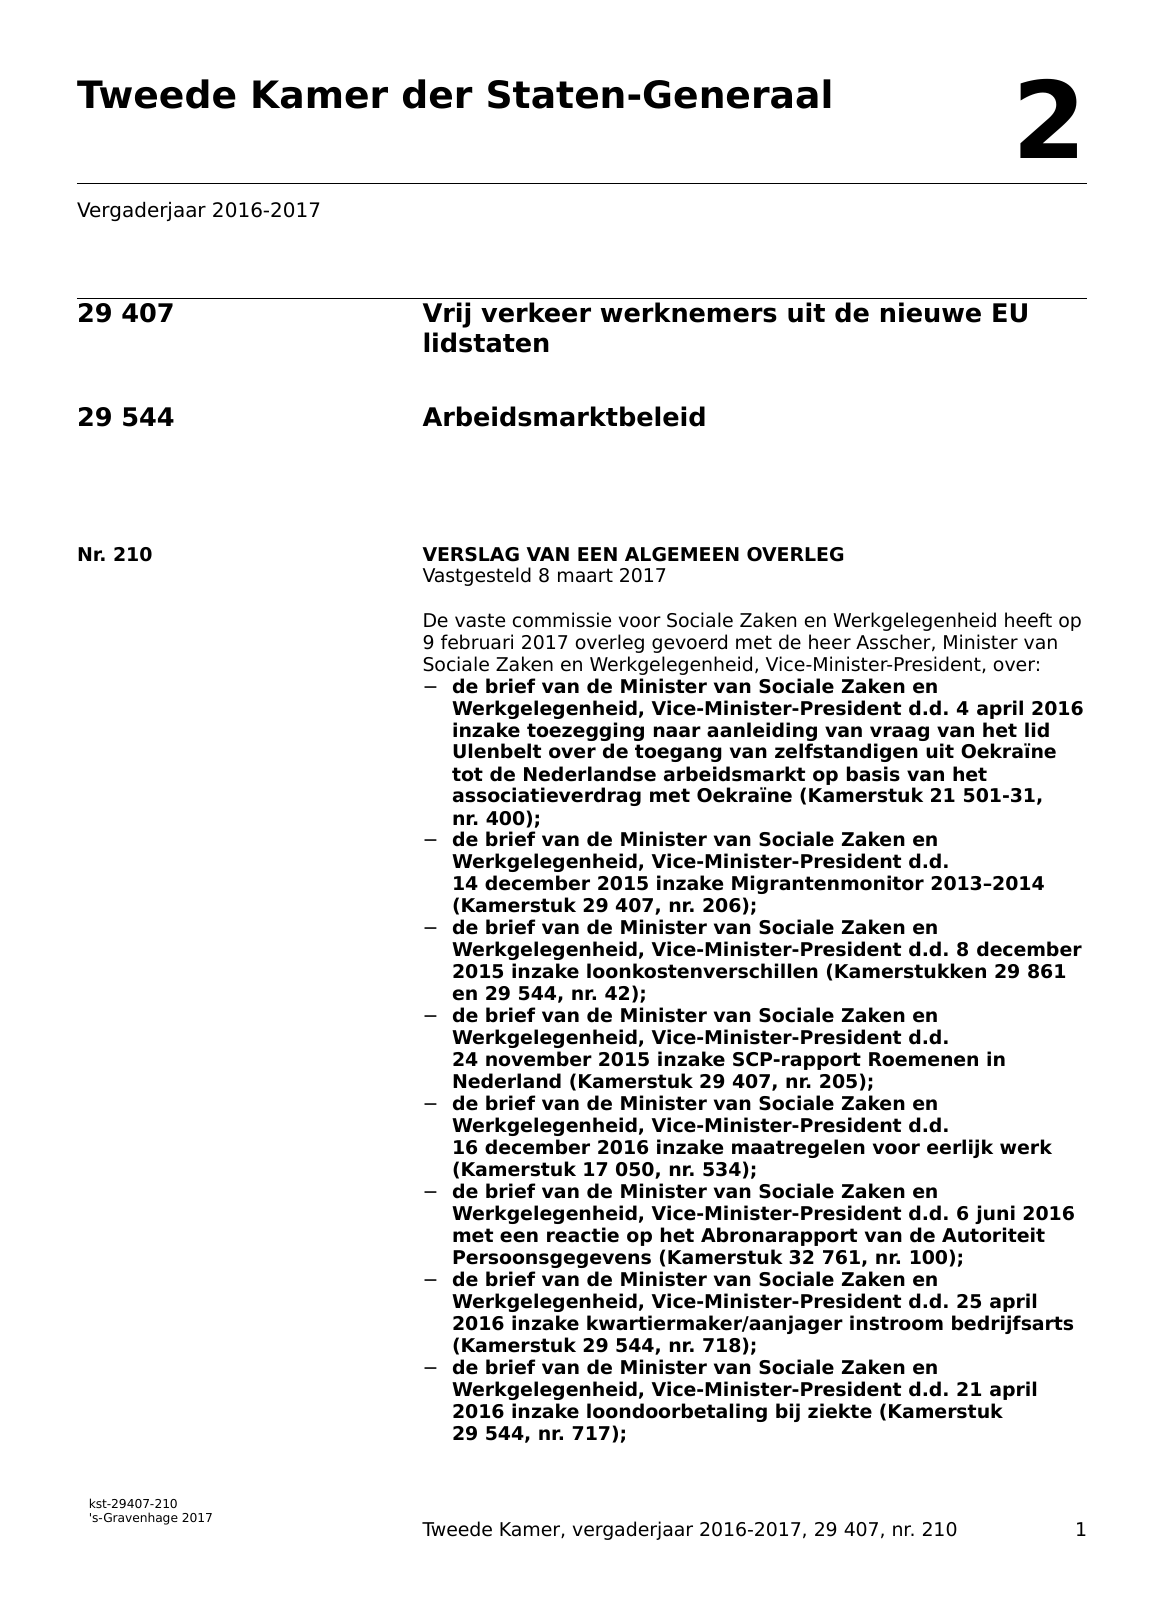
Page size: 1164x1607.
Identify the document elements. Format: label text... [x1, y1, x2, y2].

text − de brief van de Minister van Sociale Zaken en Werkgelegenheid, Vice-Minister-President d.d. 4 april 2016 inzake toezegging naar aanleiding van vraag van het lid Ulenbelt over de toegang van zelfstandigen uit Oekraïne tot de Nederlandse arbeidsmarkt op basis van het associatieverdrag met Oekraïne (Kamerstuk 21 501-31, nr. 400); [422, 676, 1087, 829]
table_cell Vergaderjaar 2016-2017 [77, 184, 1087, 298]
text 's-Gravenhage 2017 [88, 1511, 323, 1525]
text − de brief van de Minister van Sociale Zaken en Werkgelegenheid, Vice-Minister-President d.d. 14 december 2015 inzake Migrantenmonitor 2013–2014 (Kamerstuk 29 407, nr. 206); [422, 829, 1087, 917]
text − de brief van de Minister van Sociale Zaken en Werkgelegenheid, Vice-Minister-President d.d. 6 juni 2016 met een reactie op het Abronarapport van de Autoriteit Persoonsgegevens (Kamerstuk 32 761, nr. 100); [422, 1181, 1087, 1269]
table_header 2 [886, 59, 1087, 183]
text − de brief van de Minister van Sociale Zaken en Werkgelegenheid, Vice-Minister-President d.d. 21 april 2016 inzake loondoorbetaling bij ziekte (Kamerstuk 29 544, nr. 717); [422, 1357, 1087, 1445]
subtitle Nr. 210 VERSLAG VAN EEN ALGEMEEN OVERLEG [77, 543, 1087, 565]
text − de brief van de Minister van Sociale Zaken en Werkgelegenheid, Vice-Minister-President d.d. 8 december 2015 inzake loonkostenverschillen (Kamerstukken 29 861 en 29 544, nr. 42); [422, 917, 1087, 1005]
subtitle 29 544 Arbeidsmarktbeleid [77, 403, 1087, 432]
text − de brief van de Minister van Sociale Zaken en Werkgelegenheid, Vice-Minister-President d.d. 24 november 2015 inzake SCP-rapport Roemenen in Nederland (Kamerstuk 29 407, nr. 205); [422, 1005, 1087, 1093]
text − de brief van de Minister van Sociale Zaken en Werkgelegenheid, Vice-Minister-President d.d. 25 april 2016 inzake kwartiermaker/aanjager instroom bedrijfsarts (Kamerstuk 29 544, nr. 718); [422, 1269, 1087, 1357]
text − de brief van de Minister van Sociale Zaken en Werkgelegenheid, Vice-Minister-President d.d. 16 december 2016 inzake maatregelen voor eerlijk werk (Kamerstuk 17 050, nr. 534); [422, 1093, 1087, 1181]
text Vastgesteld 8 maart 2017 [422, 565, 1087, 587]
text De vaste commissie voor Sociale Zaken en Werkgelegenheid heeft op 9 februari 2017 overleg gevoerd met de heer Asscher, Minister van Sociale Zaken en Werkgelegenheid, Vice-Minister-President, over: [422, 609, 1087, 676]
text kst-29407-210 [88, 1497, 323, 1511]
subtitle 29 407 Vrij verkeer werknemers uit de nieuwe EU lidstaten [77, 299, 1087, 358]
table_header Tweede Kamer der Staten-Generaal [77, 59, 886, 183]
